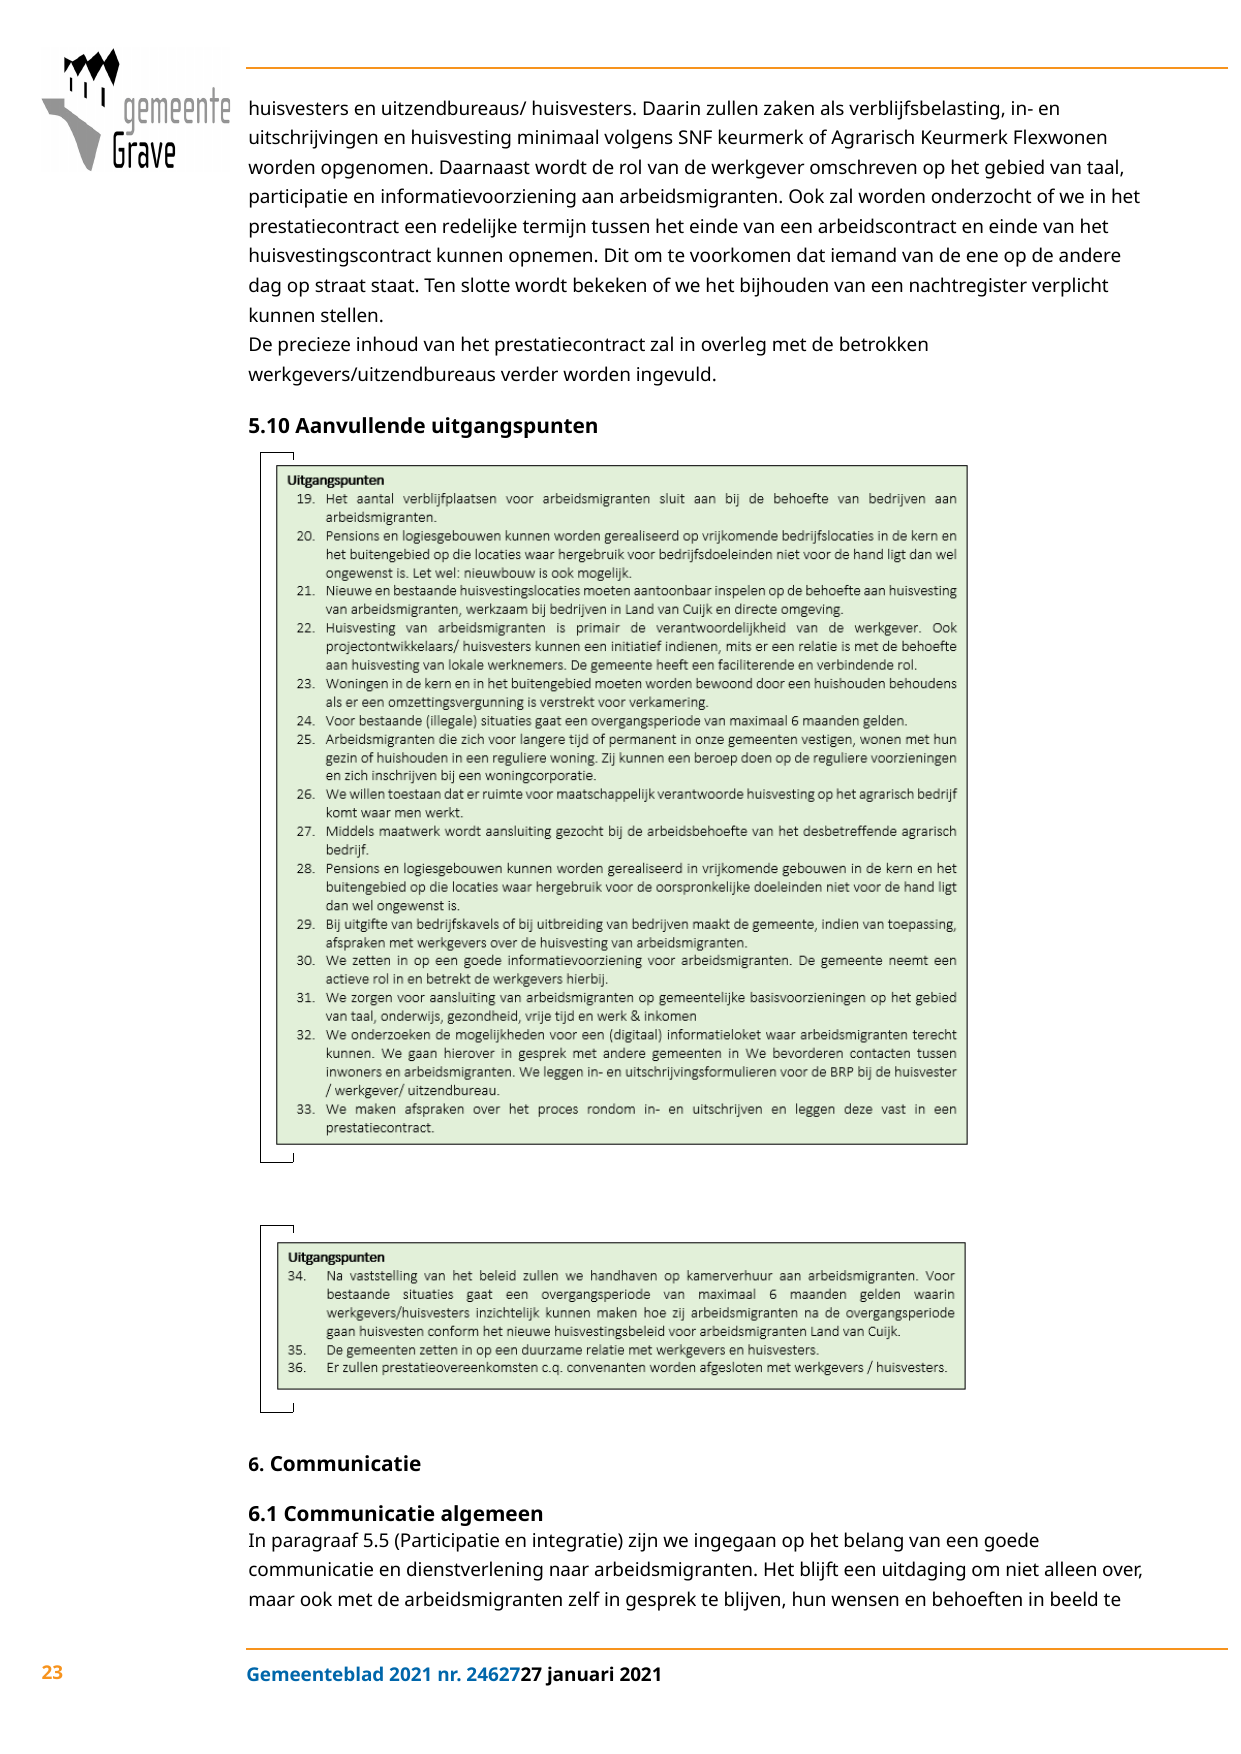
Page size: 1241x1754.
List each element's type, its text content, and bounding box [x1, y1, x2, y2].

text huisvesters en uitzendbureaus/ huisvesters. Daarin zullen zaken als verblijfsbelasting, in- en uitschrijvingen en huisvesting minimaal volgens SNF keurmerk of Agrarisch Keurmerk Flexwonen worden opgenomen. Daarnaast wordt de rol van de werkgever omschreven op het gebied van taal, participatie en informatievoorziening aan arbeidsmigranten. Ook zal worden onderzocht of we in het prestatiecontract een redelijke termijn tussen het einde van een arbeidscontract en einde van het huisvestingscontract kunnen opnemen. Dit om te voorkomen dat iemand van de ene op de andere dag op straat staat. Ten slotte wordt bekeken of we het bijhouden van een nachtregister verplicht kunnen stellen. [248, 95, 1152, 328]
text In paragraaf 5.5 (Participatie en integratie) zijn we ingegaan op het belang van een goede communicatie en dienstverlening naar arbeidsmigranten. Het blijft een uitdaging om niet alleen over, maar ook met de arbeidsmigranten zelf in gesprek te blijven, hun wensen en behoeften in beeld te [248, 1527, 1152, 1612]
text 5.10 Aanvullende uitgangspunten [248, 411, 1152, 440]
picture [41, 47, 231, 172]
text 6. Communicatie [248, 1449, 1152, 1478]
text 6.1 Communicatie algemeen [248, 1499, 1152, 1527]
text De precieze inhoud van het prestatiecontract zal in overleg met de betrokken werkgevers/uitzendbureaus verder worden ingevuld. [248, 331, 1152, 387]
picture [268, 1233, 978, 1403]
picture [268, 460, 978, 1153]
